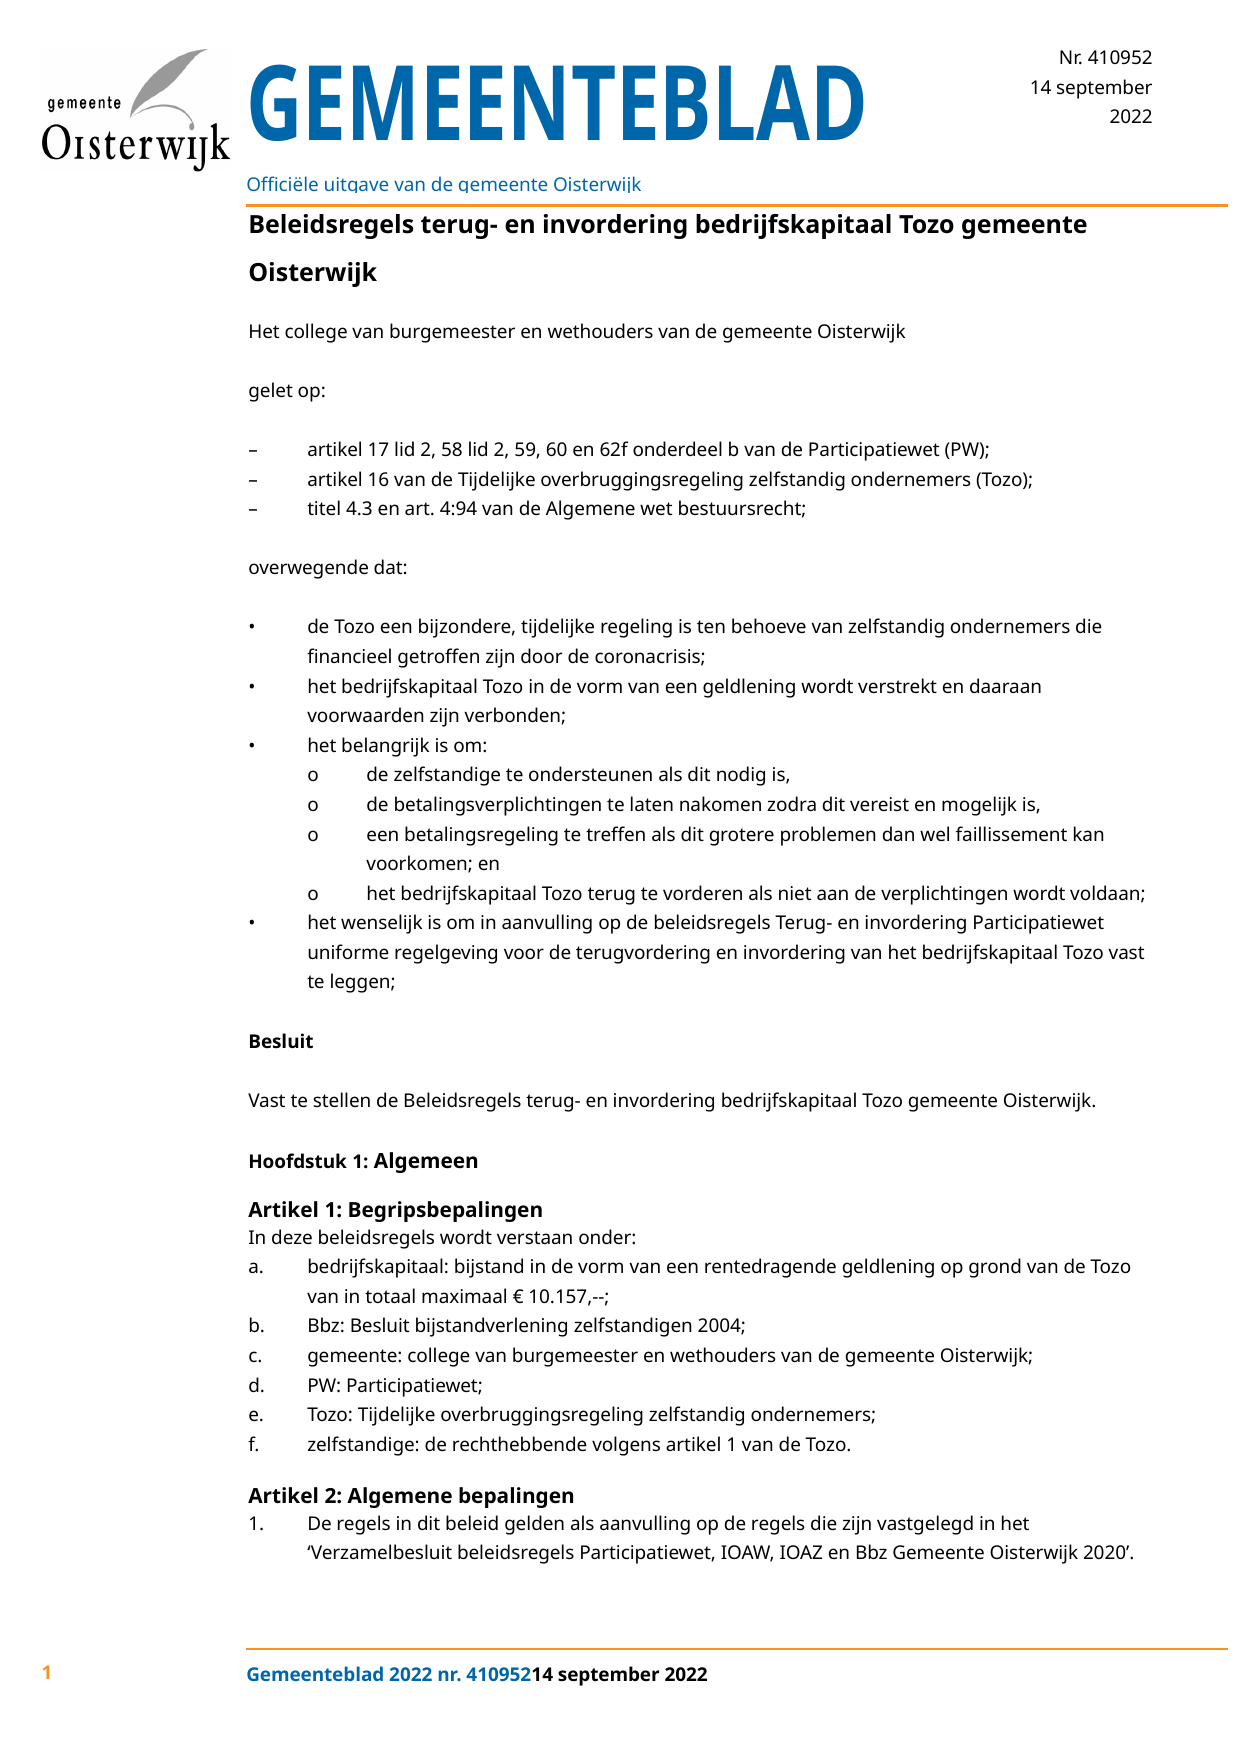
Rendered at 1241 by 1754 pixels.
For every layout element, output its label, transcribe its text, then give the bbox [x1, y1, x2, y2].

text gelet op: [248, 377, 1152, 403]
list het belangrijk is om: [248, 732, 1152, 758]
list De regels in dit beleid gelden als aanvulling op de regels die zijn vastgelegd in het ‘Verzamelbesluit beleidsregels Participatiewet, IOAW, IOAZ en Bbz Gemeente Oisterwijk 2020’. [248, 1510, 1152, 1565]
text In deze beleidsregels wordt verstaan onder: [248, 1224, 1152, 1250]
list Bbz: Besluit bijstandverlening zelfstandigen 2004; [248, 1313, 1152, 1338]
list bedrijfskapitaal: bijstand in de vorm van een rentedragende geldlening op grond van de Tozo van in totaal maximaal € 10.157,--; [248, 1253, 1152, 1309]
list titel 4.3 en art. 4:94 van de Algemene wet bestuursrecht; [248, 495, 1152, 521]
text Het college van burgemeester en wethouders van de gemeente Oisterwijk [248, 318, 1152, 344]
list gemeente: college van burgemeester en wethouders van de gemeente Oisterwijk; [248, 1342, 1152, 1368]
list PW: Participatiewet; [248, 1372, 1152, 1398]
list het wenselijk is om in aanvulling op de beleidsregels Terug- en invordering Participatiewet uniforme regelgeving voor de terugvordering en invordering van het bedrijfskapitaal Tozo vast te leggen; [248, 909, 1152, 994]
list artikel 17 lid 2, 58 lid 2, 59, 60 en 62f onderdeel b van de Participatiewet (PW); [248, 436, 1152, 462]
list de betalingsverplichtingen te laten nakomen zodra dit vereist en mogelijk is, [307, 791, 1152, 817]
text Artikel 1: Begripsbepalingen [248, 1196, 1152, 1224]
list de Tozo een bijzondere, tijdelijke regeling is ten behoeve van zelfstandig ondernemers die financieel getroffen zijn door de coronacrisis; [248, 614, 1152, 669]
list het bedrijfskapitaal Tozo in de vorm van een geldlening wordt verstrekt en daaraan voorwaarden zijn verbonden; [248, 673, 1152, 728]
text Vast te stellen de Beleidsregels terug- en invordering bedrijfskapitaal Tozo gemeente Oisterwijk. [248, 1087, 1152, 1113]
list Tozo: Tijdelijke overbruggingsregeling zelfstandig ondernemers; [248, 1401, 1152, 1427]
list een betalingsregeling te treffen als dit grotere problemen dan wel faillissement kan voorkomen; en [307, 821, 1152, 876]
text Artikel 2: Algemene bepalingen [248, 1481, 1152, 1510]
list artikel 16 van de Tijdelijke overbruggingsregeling zelfstandig ondernemers (Tozo); [248, 466, 1152, 492]
text Beleidsregels terug- en invordering bedrijfskapitaal Tozo gemeente Oisterwijk [248, 207, 1152, 288]
text Besluit [248, 1028, 1152, 1054]
list het bedrijfskapitaal Tozo terug te vorderen als niet aan de verplichtingen wordt voldaan; [307, 880, 1152, 906]
text Hoofdstuk 1: Algemeen [248, 1146, 1152, 1175]
picture [41, 47, 231, 172]
list zelfstandige: de rechthebbende volgens artikel 1 van de Tozo. [248, 1431, 1152, 1457]
text overwegende dat: [248, 554, 1152, 580]
list de zelfstandige te ondersteunen als dit nodig is, [307, 762, 1152, 787]
